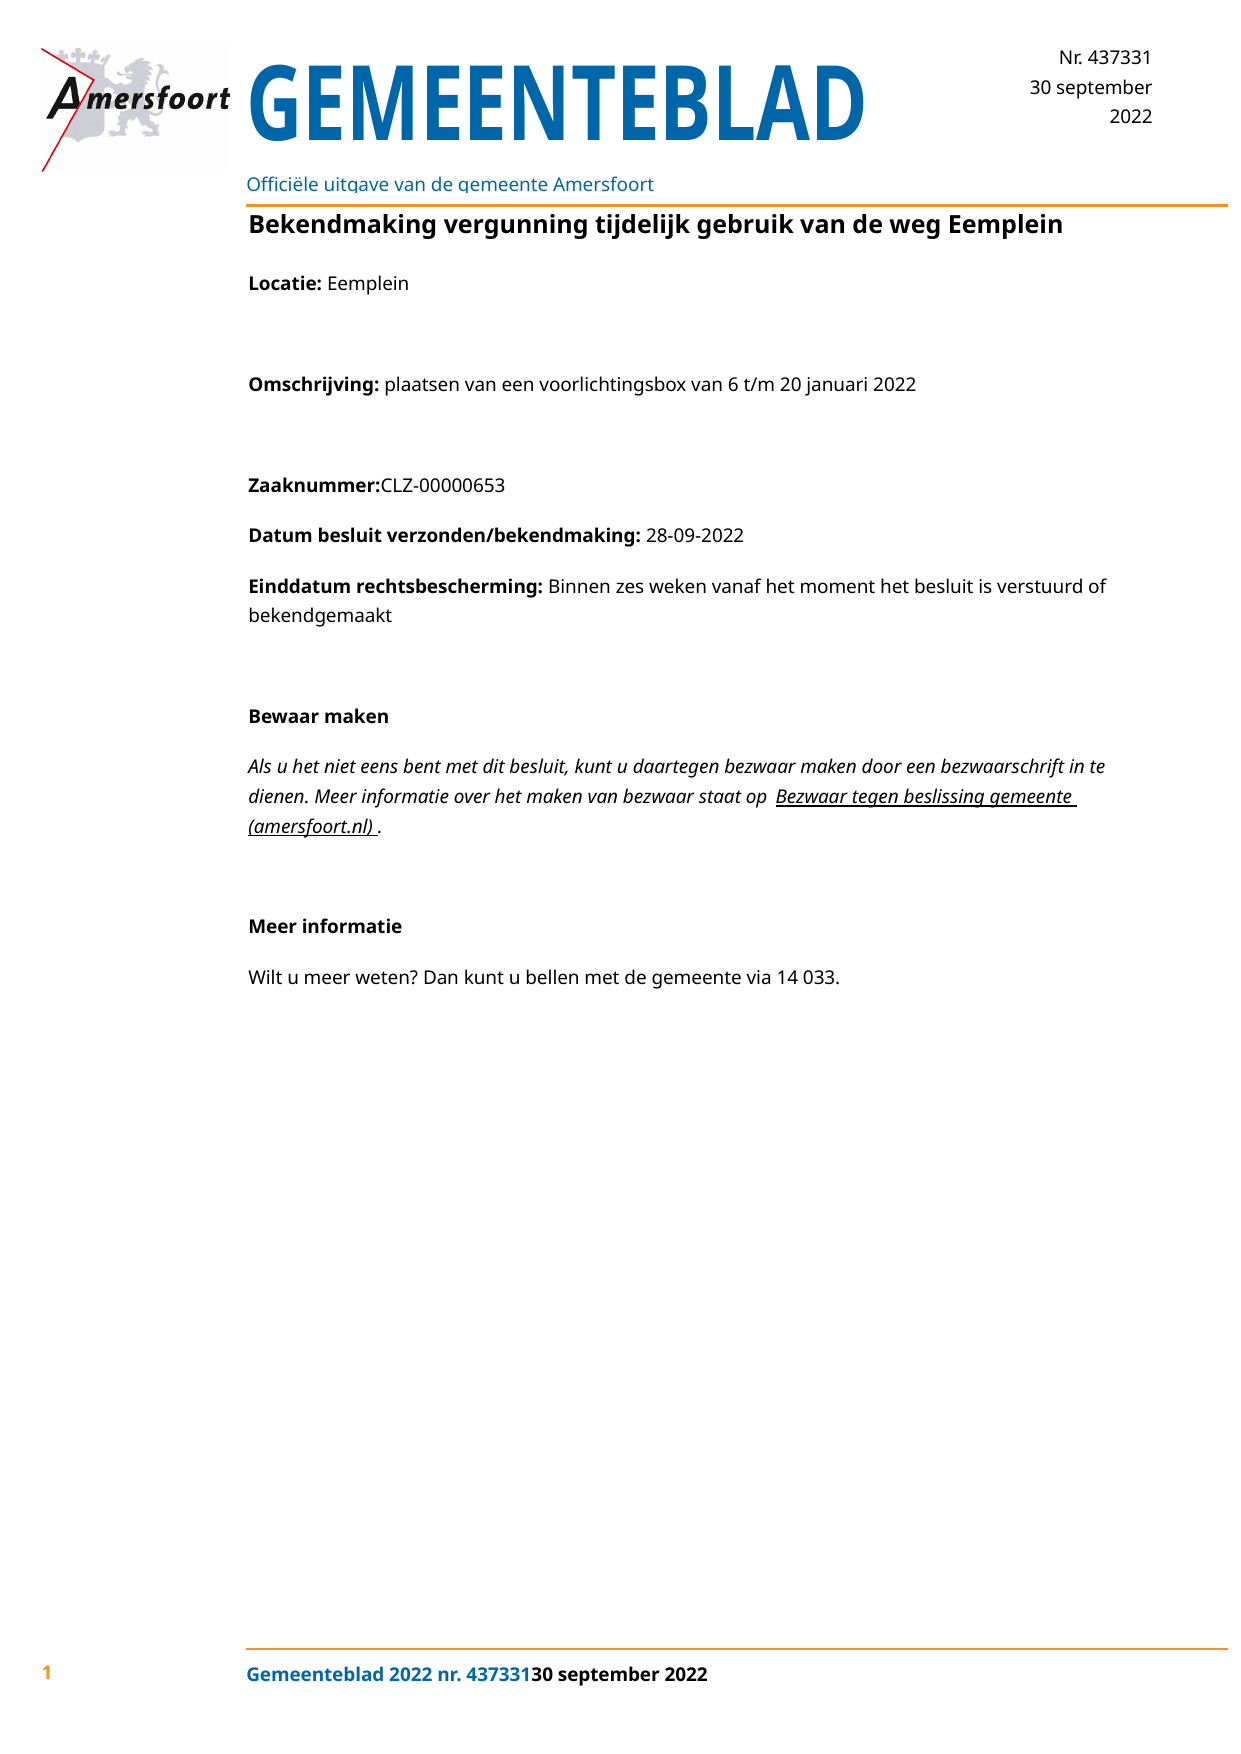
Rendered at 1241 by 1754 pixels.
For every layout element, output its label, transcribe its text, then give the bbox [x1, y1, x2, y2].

text Bekendmaking vergunning tijdelijk gebruik van de weg Eemplein [248, 207, 1152, 241]
text Locatie: Eemplein [248, 270, 1152, 296]
picture [41, 47, 231, 172]
text Zaaknummer:CLZ-00000653 [248, 472, 1152, 498]
text Omschrijving: plaatsen van een voorlichtingsbox van 6 t/m 20 januari 2022 [248, 371, 1152, 397]
text Einddatum rechtsbescherming: Binnen zes weken vanaf het moment het besluit is verstuurd of bekendgemaakt [248, 573, 1152, 628]
text Bewaar maken [248, 703, 1152, 729]
text Wilt u meer weten? Dan kunt u bellen met de gemeente via 14 033. [248, 964, 1152, 990]
text Meer informatie [248, 914, 1152, 939]
text Datum besluit verzonden/bekendmaking: 28-09-2022 [248, 522, 1152, 548]
text Als u het niet eens bent met dit besluit, kunt u daartegen bezwaar maken door een bezwaarschrift in te dienen. Meer informatie over het maken van bezwaar staat op Bezwaar tegen beslissing gemeente (amersfoort.nl) . [248, 754, 1152, 838]
